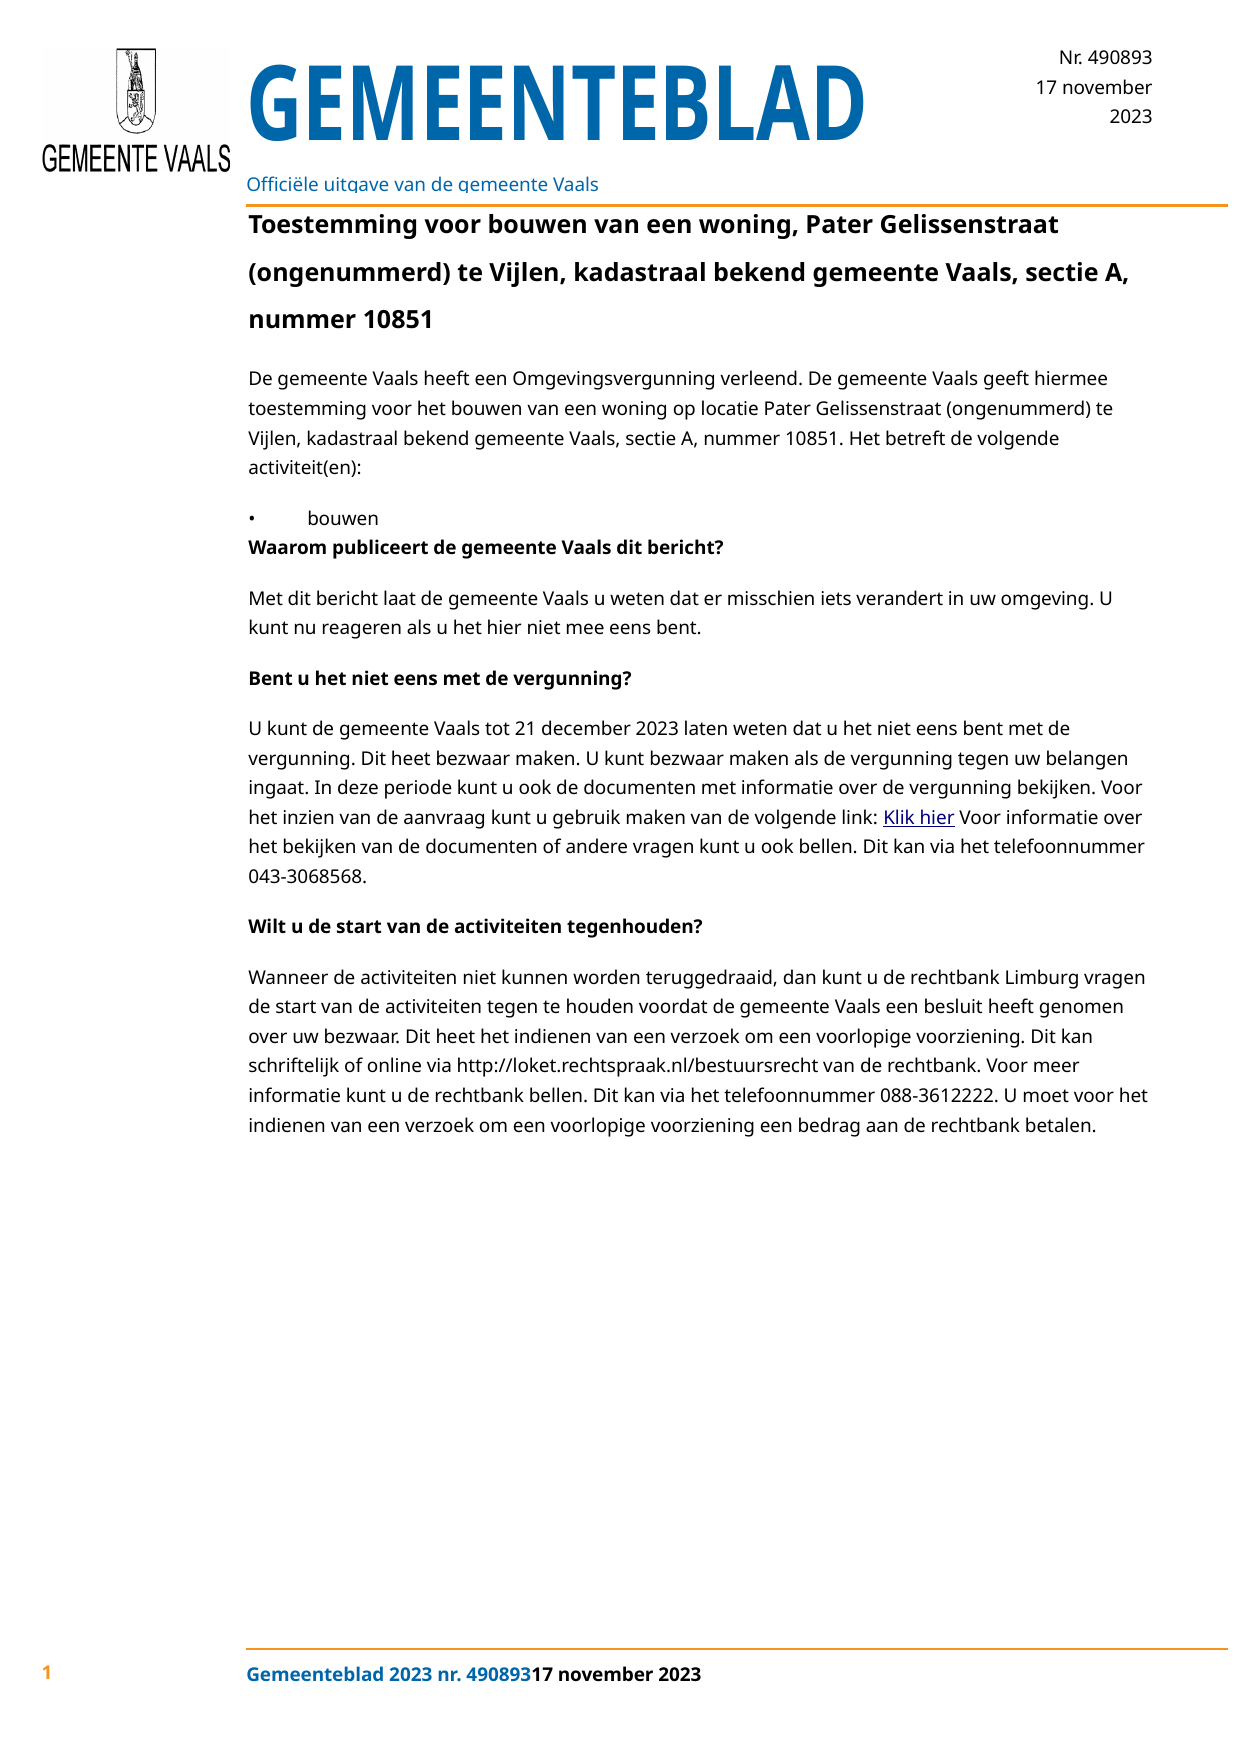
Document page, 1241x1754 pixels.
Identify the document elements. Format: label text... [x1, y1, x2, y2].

text Waarom publiceert de gemeente Vaals dit bericht? [248, 534, 1152, 560]
text Wilt u de start van de activiteiten tegenhouden? [248, 913, 1152, 939]
text Met dit bericht laat de gemeente Vaals u weten dat er misschien iets verandert in uw omgeving. U kunt nu reageren als u het hier niet mee eens bent. [248, 585, 1152, 640]
text Toestemming voor bouwen van een woning, Pater Gelissenstraat (ongenummerd) te Vijlen, kadastraal bekend gemeente Vaals, sectie A, nummer 10851 [248, 207, 1152, 336]
text U kunt de gemeente Vaals tot 21 december 2023 laten weten dat u het niet eens bent met de vergunning. Dit heet bezwaar maken. U kunt bezwaar maken als de vergunning tegen uw belangen ingaat. In deze periode kunt u ook de documenten met informatie over de vergunning bekijken. Voor het inzien van de aanvraag kunt u gebruik maken van de volgende link: Klik hier Voor informatie over het bekijken van de documenten of andere vragen kunt u ook bellen. Dit kan via het telefoonnummer 043-3068568. [248, 715, 1152, 889]
list bouwen [248, 505, 1152, 530]
picture [41, 47, 231, 172]
text Wanneer de activiteiten niet kunnen worden teruggedraaid, dan kunt u de rechtbank Limburg vragen de start van de activiteiten tegen te houden voordat de gemeente Vaals een besluit heeft genomen over uw bezwaar. Dit heet het indienen van een verzoek om een voorlopige voorziening. Dit kan schriftelijk of online via http://loket.rechtspraak.nl/bestuursrecht van de rechtbank. Voor meer informatie kunt u de rechtbank bellen. Dit kan via het telefoonnummer 088-3612222. U moet voor het indienen van een verzoek om een voorlopige voorziening een bedrag aan de rechtbank betalen. [248, 964, 1152, 1137]
text De gemeente Vaals heeft een Omgevingsvergunning verleend. De gemeente Vaals geeft hiermee toestemming voor het bouwen van een woning op locatie Pater Gelissenstraat (ongenummerd) te Vijlen, kadastraal bekend gemeente Vaals, sectie A, nummer 10851. Het betreft de volgende activiteit(en): [248, 366, 1152, 480]
text Bent u het niet eens met de vergunning? [248, 665, 1152, 690]
